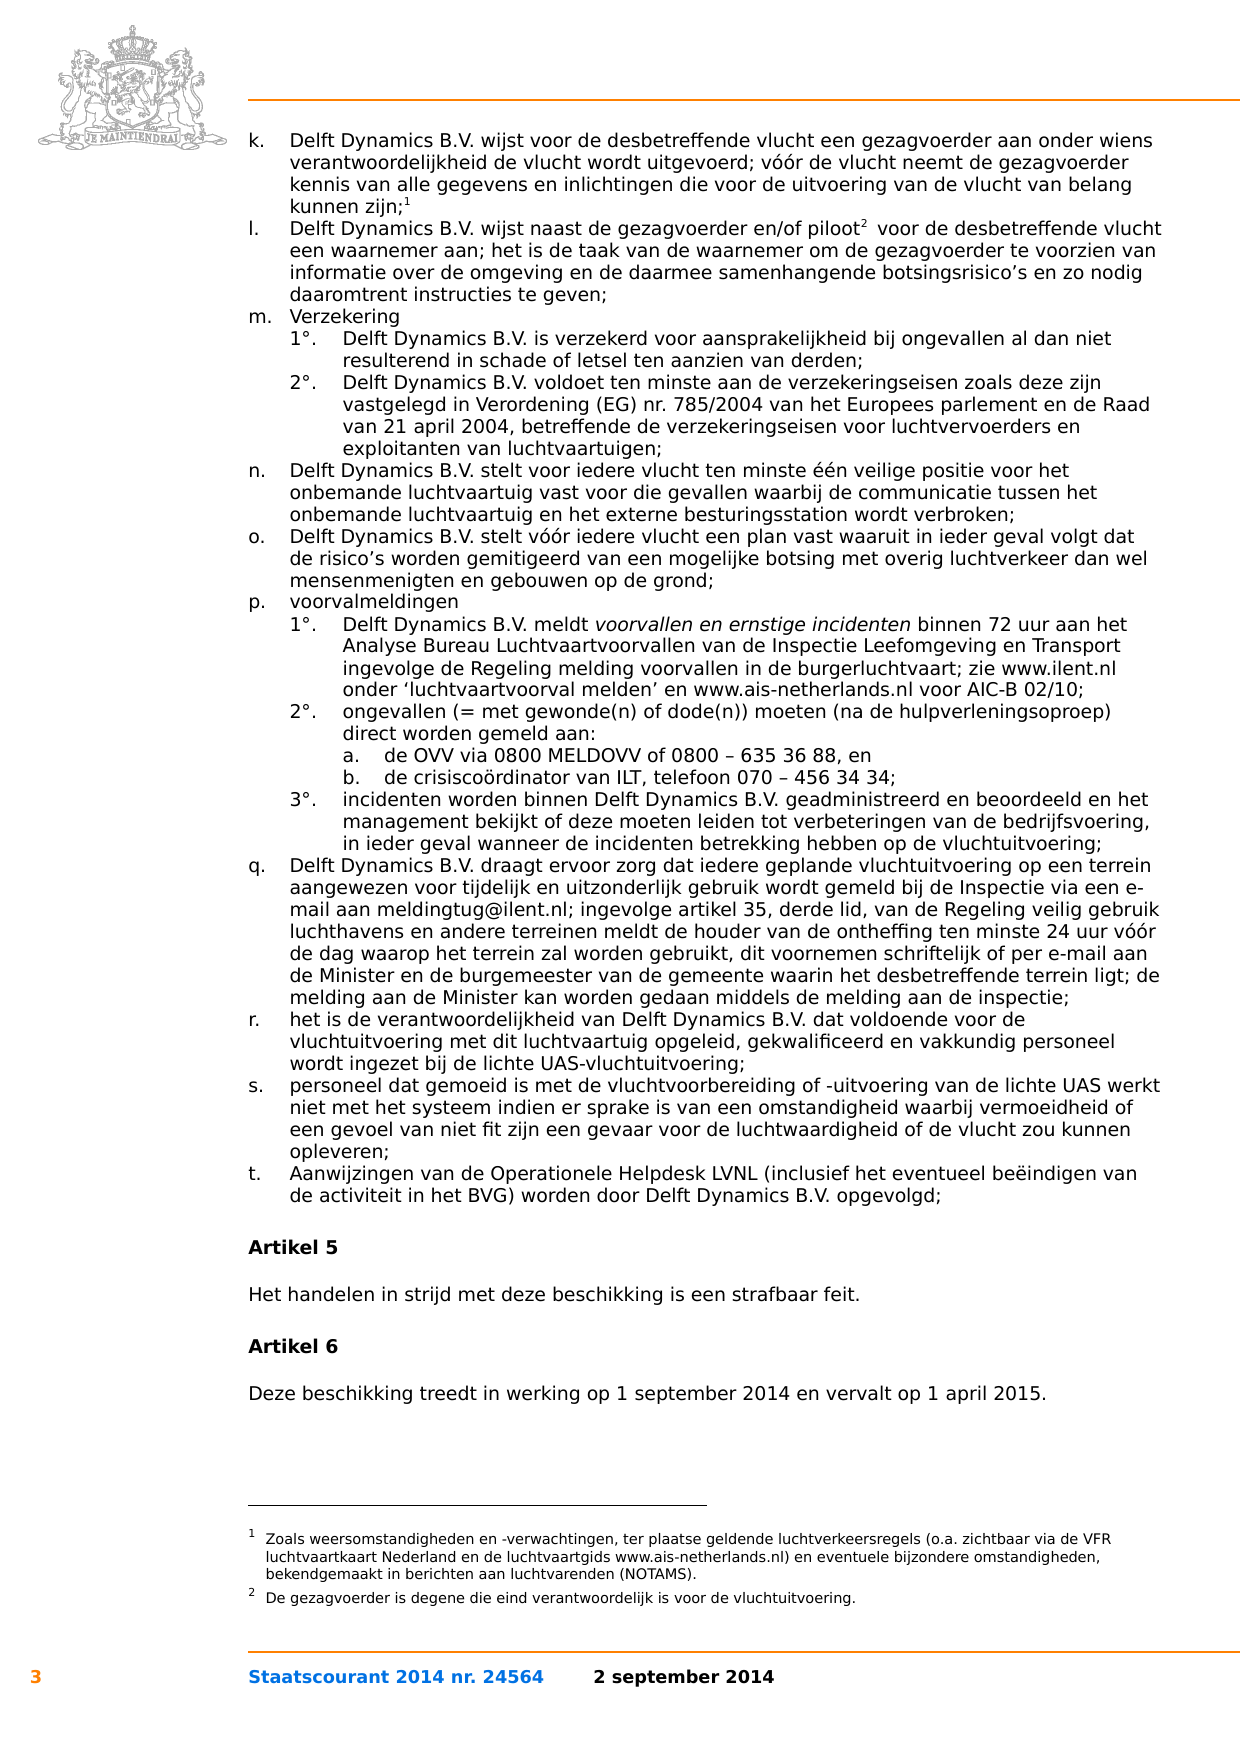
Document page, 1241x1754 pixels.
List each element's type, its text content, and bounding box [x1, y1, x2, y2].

text De gezagvoerder is degene die eind verantwoordelijk is voor de vluchtuitvoering. [248, 1586, 1163, 1608]
text 1°. Delft Dynamics B.V. is verzekerd voor aansprakelijkheid bij ongevallen al dan niet resulterend in schade of letsel ten aanzien van derden; [289, 328, 1163, 372]
text m. Verzekering [248, 306, 1163, 328]
text Het handelen in strijd met deze beschikking is een strafbaar feit. [248, 1284, 1163, 1306]
text 2°. Delft Dynamics B.V. voldoet ten minste aan de verzekeringseisen zoals deze zijn vastgelegd in Verordening (EG) nr. 785/2004 van het Europees parlement en de Raad van 21 april 2004, betreffende de verzekeringseisen voor luchtvervoerders en exploitanten van luchtvaartuigen; [289, 372, 1163, 459]
text 2°. ongevallen (= met gewonde(n) of dode(n)) moeten (na de hulpverleningsoproep) direct worden gemeld aan: [289, 701, 1163, 745]
text o. Delft Dynamics B.V. stelt vóór iedere vlucht een plan vast waaruit in ieder geval volgt dat de risico’s worden gemitigeerd van een mogelijke botsing met overig luchtverkeer dan wel mensenmenigten en gebouwen op de grond; [248, 526, 1163, 591]
text l. Delft Dynamics B.V. wijst naast de gezagvoerder en/of piloot voor de desbetreffende vlucht een waarnemer aan; het is de taak van de waarnemer om de gezagvoerder te voorzien van informatie over de omgeving en de daarmee samenhangende botsingsrisico’s en zo nodig daaromtrent instructies te geven; [248, 218, 1163, 306]
text 1°. Delft Dynamics B.V. meldt voorvallen en ernstige incidenten binnen 72 uur aan het Analyse Bureau Luchtvaartvoorvallen van de Inspectie Leefomgeving en Transport ingevolge de Regeling melding voorvallen in de burgerluchtvaart; zie www.ilent.nl onder ‘luchtvaartvoorval melden’ en www.ais-netherlands.nl voor AIC-B 02/10; [289, 613, 1163, 701]
text Zoals weersomstandigheden en -verwachtingen, ter plaatse geldende luchtverkeersregels (o.a. zichtbaar via de VFR luchtvaartkaart Nederland en de luchtvaartgids www.ais-netherlands.nl) en eventuele bijzondere omstandigheden, bekendgemaakt in berichten aan luchtvarenden (NOTAMS). [248, 1527, 1163, 1583]
text a. de OVV via 0800 MELDOVV of 0800 – 635 36 88, en [342, 745, 1163, 767]
text n. Delft Dynamics B.V. stelt voor iedere vlucht ten minste één veilige positie voor het onbemande luchtvaartuig vast voor die gevallen waarbij de communicatie tussen het onbemande luchtvaartuig en het externe besturingsstation wordt verbroken; [248, 459, 1163, 526]
text Deze beschikking treedt in werking op 1 september 2014 en vervalt op 1 april 2015. [248, 1383, 1163, 1405]
text r. het is de verantwoordelijkheid van Delft Dynamics B.V. dat voldoende voor de vluchtuitvoering met dit luchtvaartuig opgeleid, gekwalificeerd en vakkundig personeel wordt ingezet bij de lichte UAS-vluchtuitvoering; [248, 1009, 1163, 1075]
text q. Delft Dynamics B.V. draagt ervoor zorg dat iedere geplande vluchtuitvoering op een terrein aangewezen voor tijdelijk en uitzonderlijk gebruik wordt gemeld bij de Inspectie via een e-mail aan meldingtug@ilent.nl; ingevolge artikel 35, derde lid, van de Regeling veilig gebruik luchthavens en andere terreinen meldt de houder van de ontheffing ten minste 24 uur vóór de dag waarop het terrein zal worden gebruikt, dit voornemen schriftelijk of per e-mail aan de Minister en de burgemeester van de gemeente waarin het desbetreffende terrein ligt; de melding aan de Minister kan worden gedaan middels de melding aan de inspectie; [248, 855, 1163, 1009]
subtitle Artikel 5 [248, 1237, 1163, 1259]
text 3°. incidenten worden binnen Delft Dynamics B.V. geadministreerd en beoordeeld en het management bekijkt of deze moeten leiden tot verbeteringen van de bedrijfsvoering, in ieder geval wanneer de incidenten betrekking hebben op de vluchtuitvoering; [289, 789, 1163, 855]
text s. personeel dat gemoeid is met de vluchtvoorbereiding of -uitvoering van de lichte UAS werkt niet met het systeem indien er sprake is van een omstandigheid waarbij vermoeidheid of een gevoel van niet fit zijn een gevaar voor de luchtwaardigheid of de vlucht zou kunnen opleveren; [248, 1075, 1163, 1163]
text k. Delft Dynamics B.V. wijst voor de desbetreffende vlucht een gezagvoerder aan onder wiens verantwoordelijkheid de vlucht wordt uitgevoerd; vóór de vlucht neemt de gezagvoerder kennis van alle gegevens en inlichtingen die voor de uitvoering van de vlucht van belang kunnen zijn; [248, 130, 1163, 218]
text p. voorvalmeldingen [248, 591, 1163, 613]
picture [38, 25, 227, 150]
text b. de crisiscoördinator van ILT, telefoon 070 – 456 34 34; [342, 767, 1163, 789]
subtitle Artikel 6 [248, 1336, 1163, 1358]
text t. Aanwijzingen van de Operationele Helpdesk LVNL (inclusief het eventueel beëindigen van de activiteit in het BVG) worden door Delft Dynamics B.V. opgevolgd; [248, 1163, 1163, 1207]
